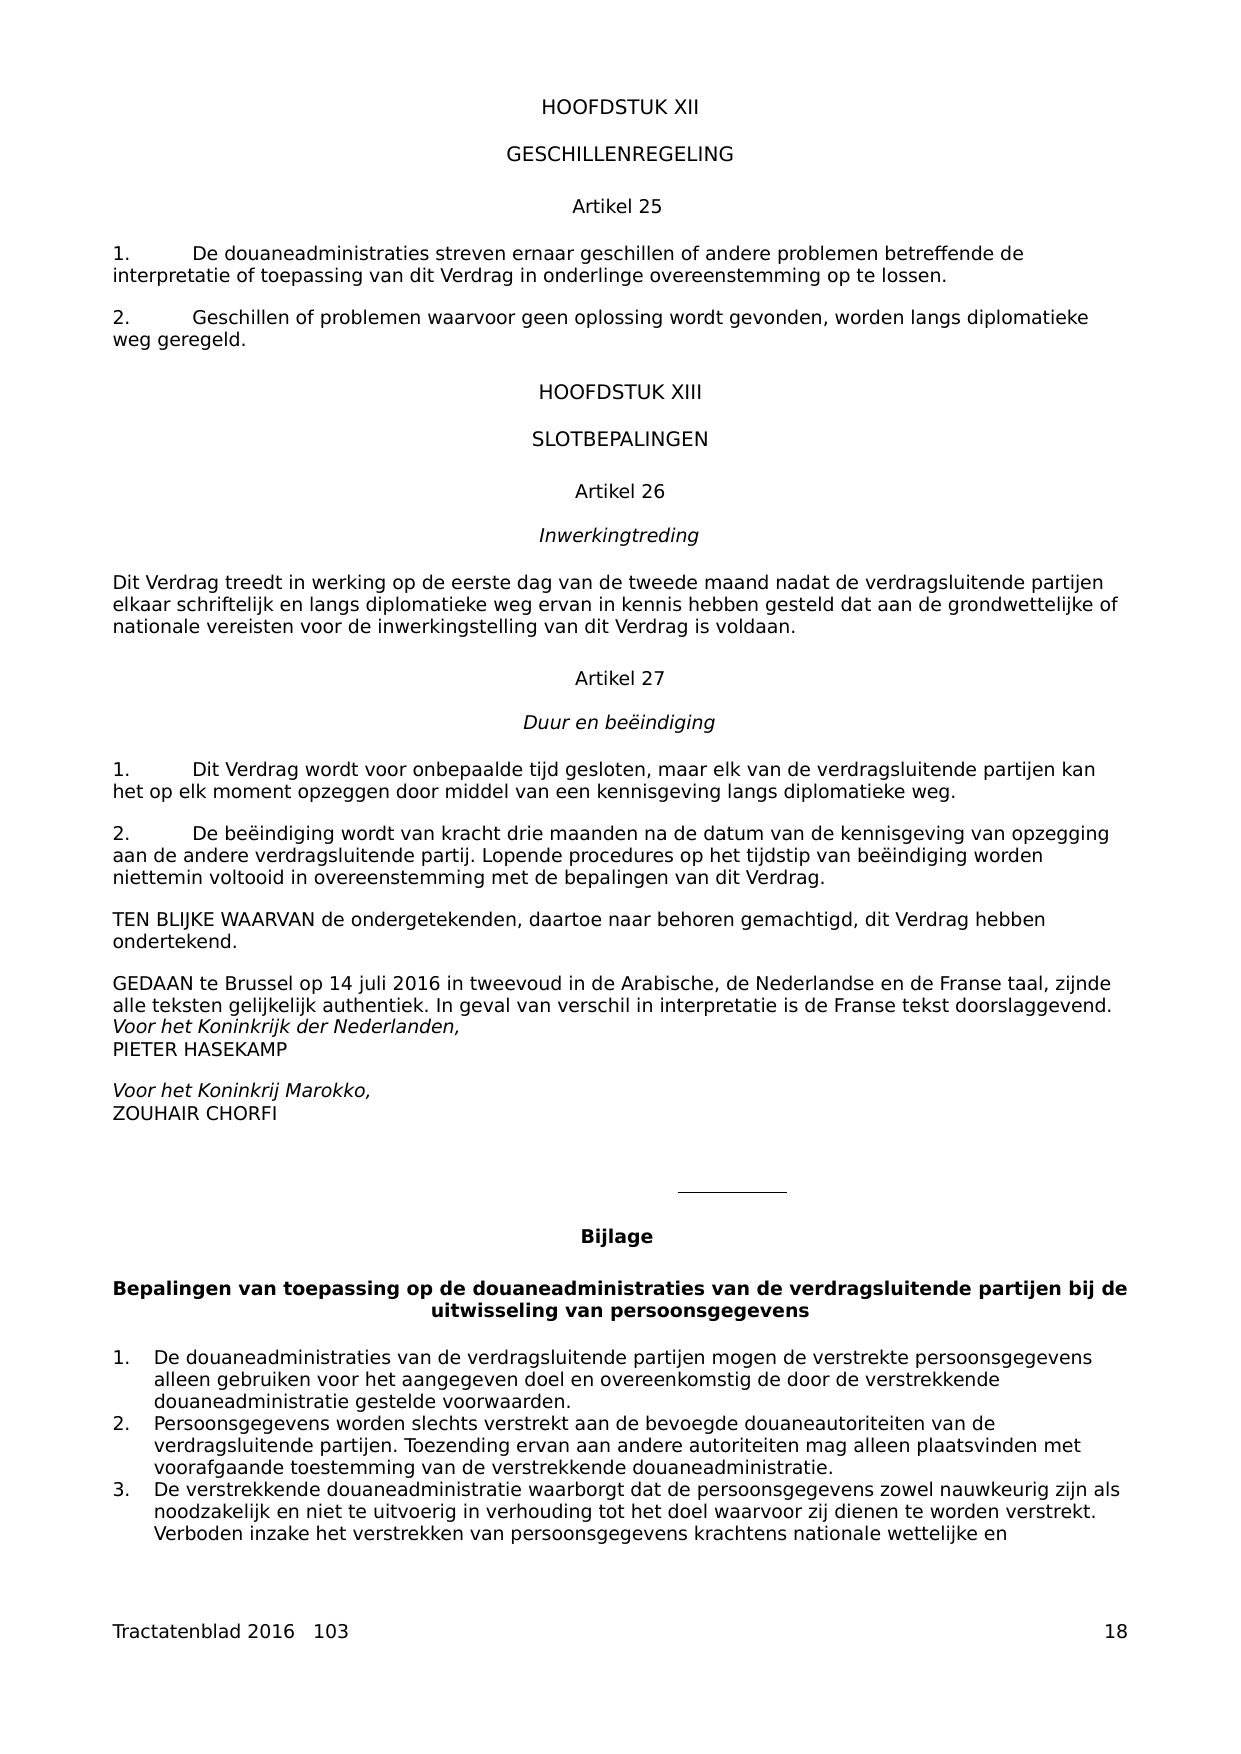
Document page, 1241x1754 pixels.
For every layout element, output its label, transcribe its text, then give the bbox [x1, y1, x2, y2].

subtitle Artikel 27 Duur en beëindiging [112, 668, 1128, 734]
text 2. De beëindiging wordt van kracht drie maanden na de datum van de kennisgeving van opzegging aan de andere verdragsluitende partij. Lopende procedures op het tijdstip van beëindiging worden niettemin voltooid in overeenstemming met de bepalingen van dit Verdrag. [112, 823, 1128, 888]
subtitle Artikel 25 [112, 196, 1128, 218]
text 3. De verstrekkende douaneadministratie waarborgt dat de persoonsgegevens zowel nauwkeurig zijn als noodzakelijk en niet te uitvoerig in verhouding tot het doel waarvoor zij dienen te worden verstrekt. Verboden inzake het verstrekken van persoonsgegevens krachtens nationale wettelijke en [112, 1479, 1128, 1545]
text 2. Geschillen of problemen waarvoor geen oplossing wordt gevonden, worden langs diplomatieke weg geregeld. [112, 307, 1128, 351]
text 1. De douaneadministraties van de verdragsluitende partijen mogen de verstrekte persoonsgegevens alleen gebruiken voor het aangegeven doel en overeenkomstig de door de verstrekkende douaneadministratie gestelde voorwaarden. [112, 1347, 1128, 1413]
text 1. De douaneadministraties streven ernaar geschillen of andere problemen betreffende de interpretatie of toepassing van dit Verdrag in onderlinge overeenstemming op te lossen. [112, 243, 1128, 287]
text TEN BLIJKE WAARVAN de ondergetekenden, daartoe naar behoren gemachtigd, dit Verdrag hebben ondertekend. [112, 908, 1128, 952]
subtitle Bijlage [112, 1226, 1128, 1248]
subtitle HOOFDSTUK XIII SLOTBEPALINGEN [112, 381, 1128, 451]
text GEDAAN te Brussel op 14 juli 2016 in tweevoud in de Arabische, de Nederlandse en de Franse taal, zijnde alle teksten gelijkelijk authentiek. In geval van verschil in interpretatie is de Franse tekst doorslaggevend. [112, 972, 1128, 1016]
subtitle Bepalingen van toepassing op de douaneadministraties van de verdragsluitende partijen bij de uitwisseling van persoonsgegevens [112, 1278, 1128, 1322]
text 1. Dit Verdrag wordt voor onbepaalde tijd gesloten, maar elk van de verdragsluitende partijen kan het op elk moment opzeggen door middel van een kennisgeving langs diplomatieke weg. [112, 759, 1128, 803]
text 2. Persoonsgegevens worden slechts verstrekt aan de bevoegde douaneautoriteiten van de verdragsluitende partijen. Toezending ervan aan andere autoriteiten mag alleen plaatsvinden met voorafgaande toestemming van de verstrekkende douaneadministratie. [112, 1413, 1128, 1479]
text Voor het Koninkrij Marokko, ZOUHAIR CHORFI [112, 1080, 1128, 1124]
subtitle HOOFDSTUK XII GESCHILLENREGELING [112, 96, 1128, 166]
subtitle Artikel 26 Inwerkingtreding [112, 481, 1128, 547]
text Dit Verdrag treedt in werking op de eerste dag van de tweede maand nadat de verdragsluitende partijen elkaar schriftelijk en langs diplomatieke weg ervan in kennis hebben gesteld dat aan de grondwettelijke of nationale vereisten voor de inwerkingstelling van dit Verdrag is voldaan. [112, 572, 1128, 638]
text Voor het Koninkrijk der Nederlanden, PIETER HASEKAMP [112, 1016, 1128, 1060]
